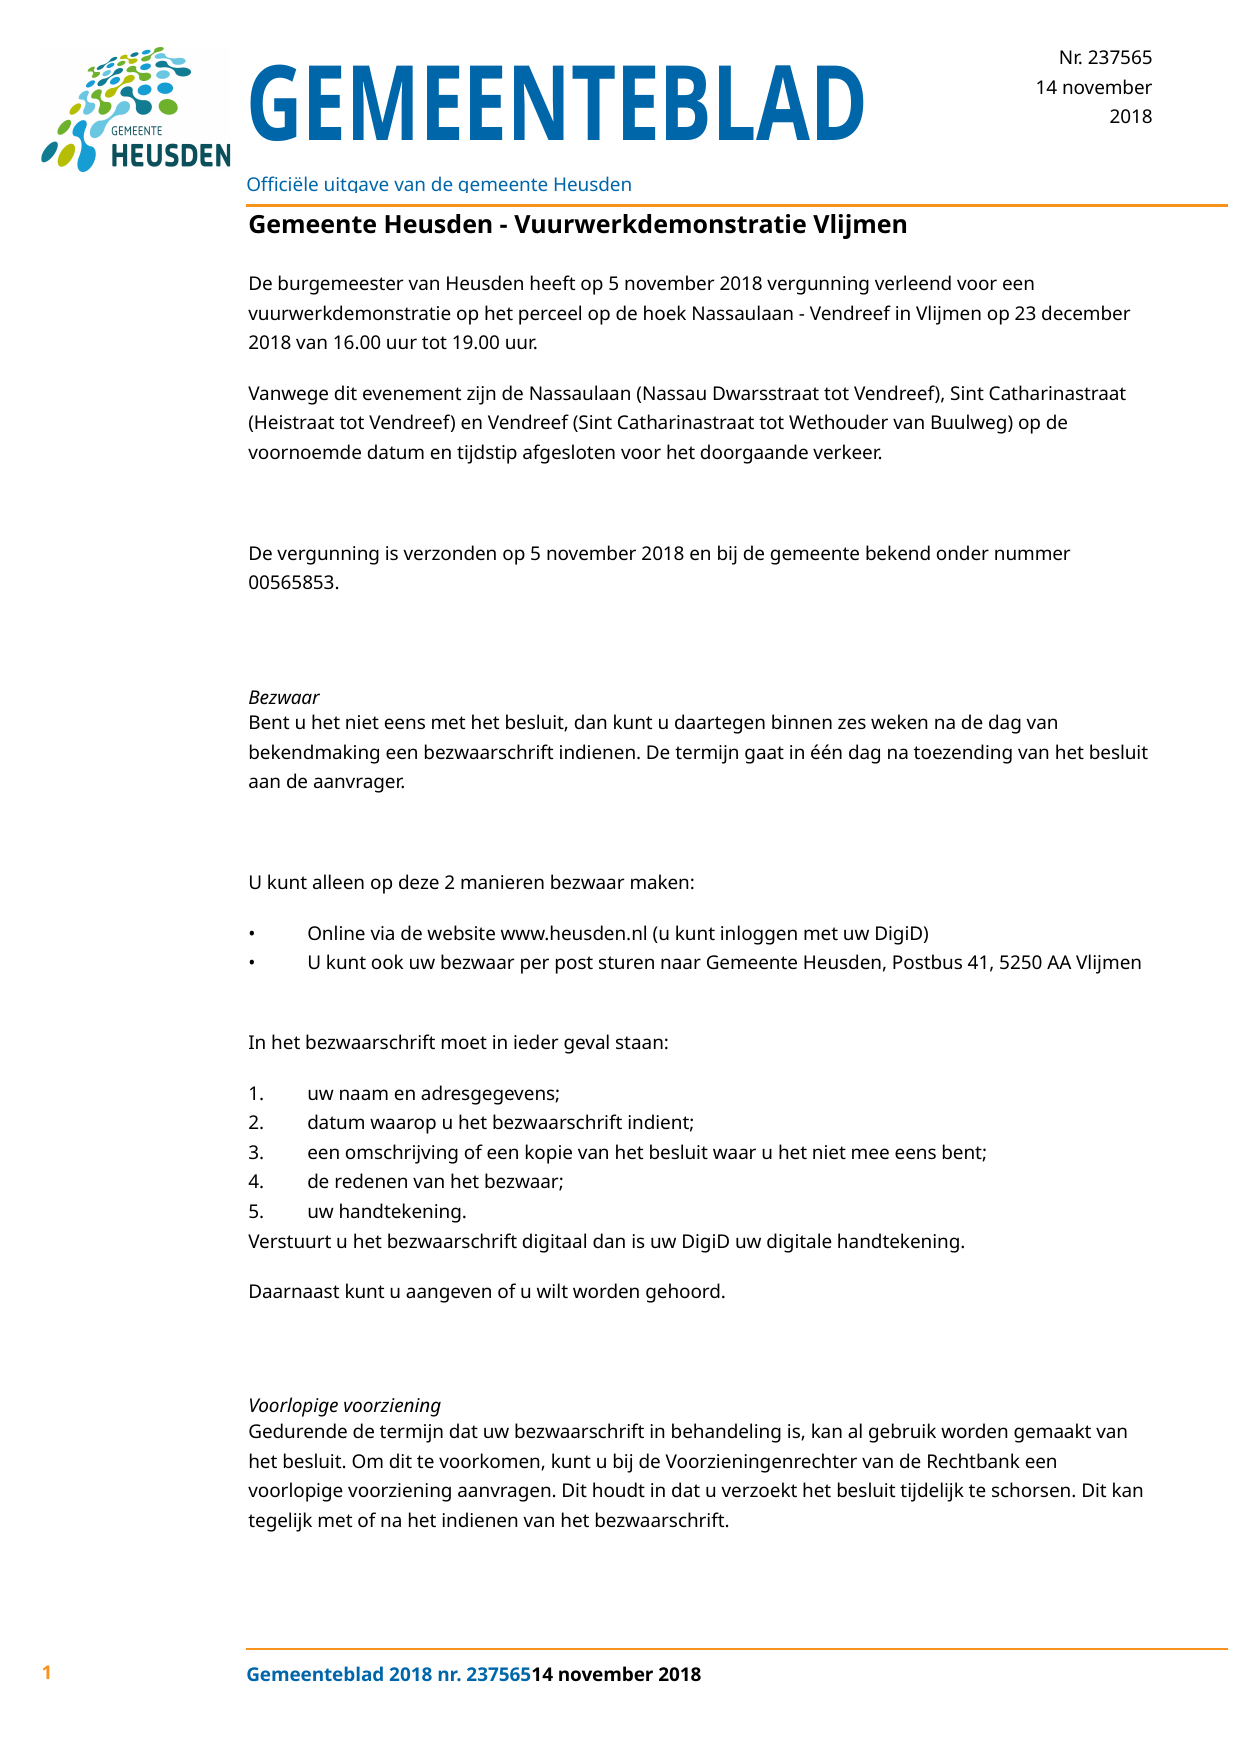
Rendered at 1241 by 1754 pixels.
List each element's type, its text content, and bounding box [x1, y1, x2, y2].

text Voorlopige voorziening [248, 1393, 1152, 1418]
text Verstuurt u het bezwaarschrift digitaal dan is uw DigiD uw digitale handtekening. [248, 1228, 1152, 1254]
text Bent u het niet eens met het besluit, dan kunt u daartegen binnen zes weken na de dag van bekendmaking een bezwaarschrift indienen. De termijn gaat in één dag na toezending van het besluit aan de aanvrager. [248, 709, 1152, 794]
text Gedurende de termijn dat uw bezwaarschrift in behandeling is, kan al gebruik worden gemaakt van het besluit. Om dit te voorkomen, kunt u bij de Voorzieningenrechter van de Rechtbank een voorlopige voorziening aanvragen. Dit houdt in dat u verzoekt het besluit tijdelijk te schorsen. Dit kan tegelijk met of na het indienen van het bezwaarschrift. [248, 1418, 1152, 1533]
picture [41, 47, 231, 172]
text Daarnaast kunt u aangeven of u wilt worden gehoord. [248, 1278, 1152, 1304]
text Gemeente Heusden - Vuurwerkdemonstratie Vlijmen [248, 207, 1152, 241]
text In het bezwaarschrift moet in ieder geval staan: [248, 1029, 1152, 1055]
list de redenen van het bezwaar; [248, 1169, 1152, 1194]
list uw handtekening. [248, 1198, 1152, 1224]
list U kunt ook uw bezwaar per post sturen naar Gemeente Heusden, Postbus 41, 5250 AA Vlijmen [248, 949, 1152, 975]
text Vanwege dit evenement zijn de Nassaulaan (Nassau Dwarsstraat tot Vendreef), Sint Catharinastraat (Heistraat tot Vendreef) en Vendreef (Sint Catharinastraat tot Wethouder van Buulweg) op de voornoemde datum en tijdstip afgesloten voor het doorgaande verkeer. [248, 380, 1152, 465]
text De vergunning is verzonden op 5 november 2018 en bij de gemeente bekend onder nummer 00565853. [248, 540, 1152, 595]
list datum waarop u het bezwaarschrift indient; [248, 1109, 1152, 1135]
list Online via de website www.heusden.nl (u kunt inloggen met uw DigiD) [248, 920, 1152, 946]
list uw naam en adresgegevens; [248, 1080, 1152, 1106]
text Bezwaar [248, 684, 1152, 709]
text De burgemeester van Heusden heeft op 5 november 2018 vergunning verleend voor een vuurwerkdemonstratie op het perceel op de hoek Nassaulaan - Vendreef in Vlijmen op 23 december 2018 van 16.00 uur tot 19.00 uur. [248, 270, 1152, 355]
list een omschrijving of een kopie van het besluit waar u het niet mee eens bent; [248, 1139, 1152, 1165]
text U kunt alleen op deze 2 manieren bezwaar maken: [248, 869, 1152, 895]
